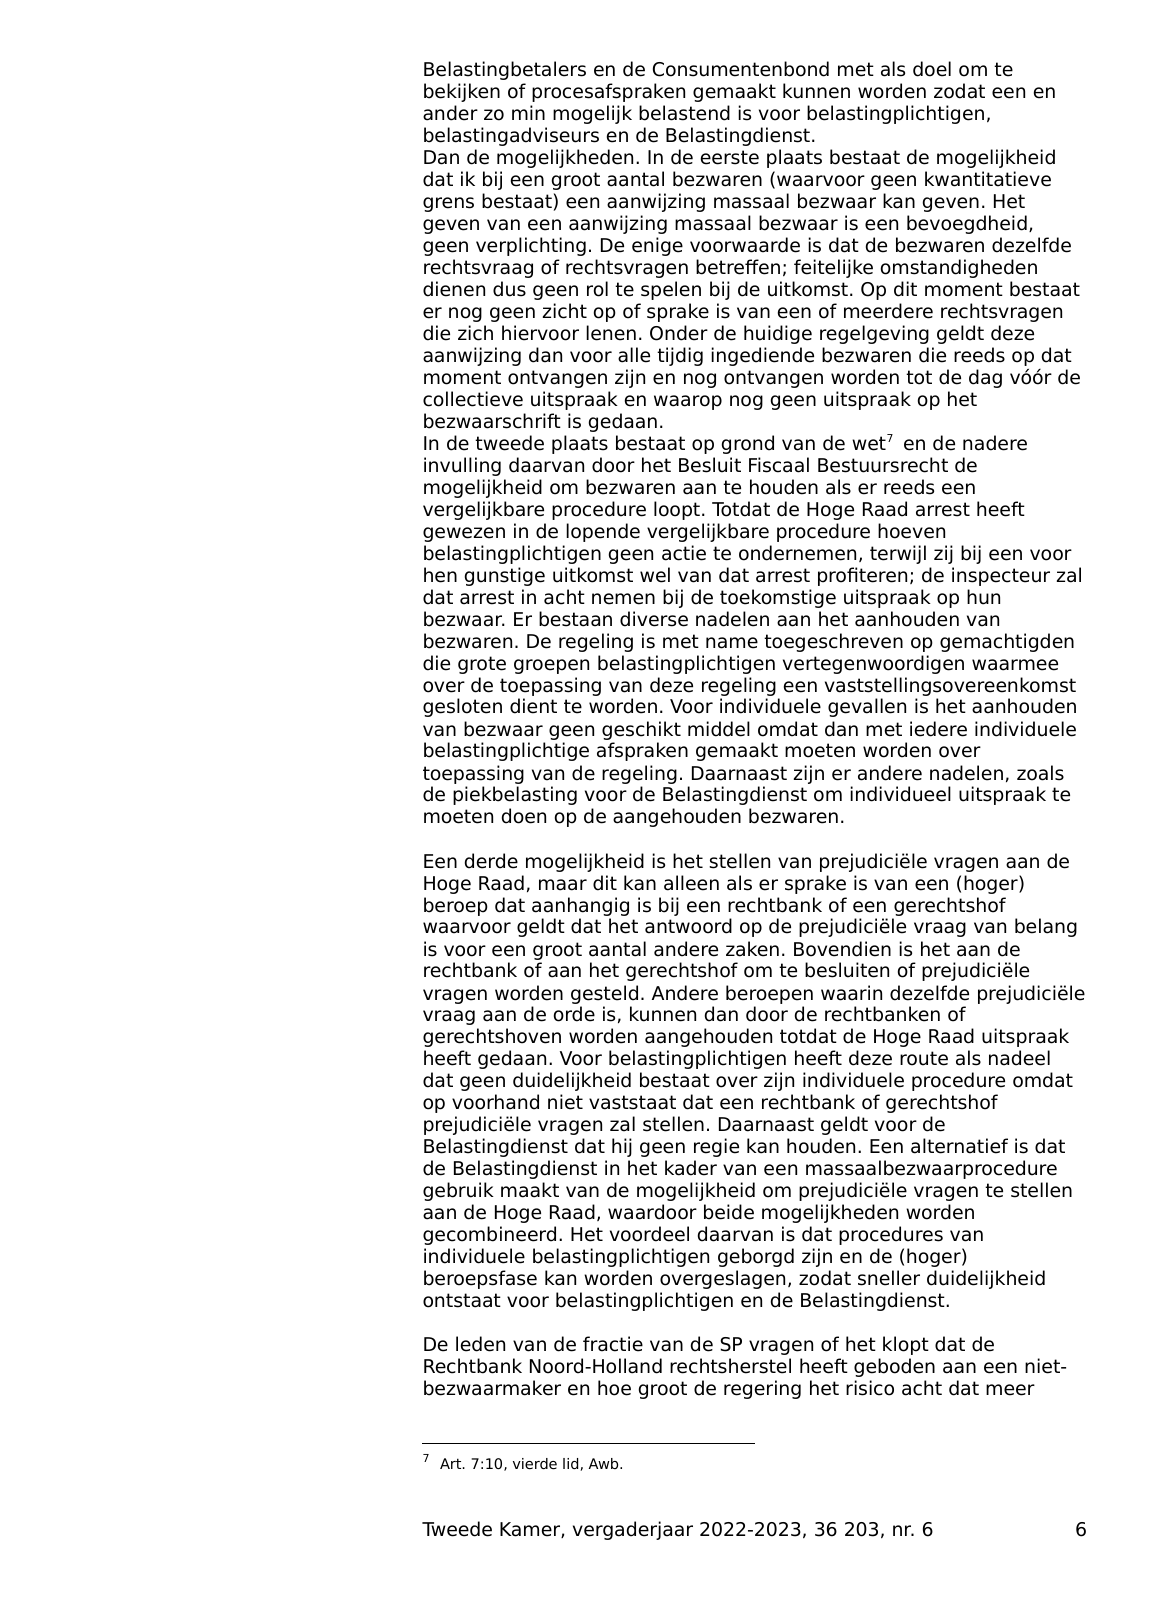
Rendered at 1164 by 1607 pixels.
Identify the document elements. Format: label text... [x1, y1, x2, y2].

text De leden van de fractie van de SP vragen of het klopt dat de Rechtbank Noord-Holland rechtsherstel heeft geboden aan een niet-bezwaarmaker en hoe groot de regering het risico acht dat meer [422, 1334, 1087, 1400]
text Art. 7:10, vierde lid, Awb. [422, 1452, 1087, 1474]
text In de tweede plaats bestaat op grond van de wet en de nadere invulling daarvan door het Besluit Fiscaal Bestuursrecht de mogelijkheid om bezwaren aan te houden als er reeds een vergelijkbare procedure loopt. Totdat de Hoge Raad arrest heeft gewezen in de lopende vergelijkbare procedure hoeven belastingplichtigen geen actie te ondernemen, terwijl zij bij een voor hen gunstige uitkomst wel van dat arrest profiteren; de inspecteur zal dat arrest in acht nemen bij de toekomstige uitspraak op hun bezwaar. Er bestaan diverse nadelen aan het aanhouden van bezwaren. De regeling is met name toegeschreven op gemachtigden die grote groepen belastingplichtigen vertegenwoordigen waarmee over de toepassing van deze regeling een vaststellingsovereenkomst gesloten dient te worden. Voor individuele gevallen is het aanhouden van bezwaar geen geschikt middel omdat dan met iedere individuele belastingplichtige afspraken gemaakt moeten worden over toepassing van de regeling. Daarnaast zijn er andere nadelen, zoals de piekbelasting voor de Belastingdienst om individueel uitspraak te moeten doen op de aangehouden bezwaren. [422, 433, 1087, 828]
text Een derde mogelijkheid is het stellen van prejudiciële vragen aan de Hoge Raad, maar dit kan alleen als er sprake is van een (hoger) beroep dat aanhangig is bij een rechtbank of een gerechtshof waarvoor geldt dat het antwoord op de prejudiciële vraag van belang is voor een groot aantal andere zaken. Bovendien is het aan de rechtbank of aan het gerechtshof om te besluiten of prejudiciële vragen worden gesteld. Andere beroepen waarin dezelfde prejudiciële vraag aan de orde is, kunnen dan door de rechtbanken of gerechtshoven worden aangehouden totdat de Hoge Raad uitspraak heeft gedaan. Voor belastingplichtigen heeft deze route als nadeel dat geen duidelijkheid bestaat over zijn individuele procedure omdat op voorhand niet vaststaat dat een rechtbank of gerechtshof prejudiciële vragen zal stellen. Daarnaast geldt voor de Belastingdienst dat hij geen regie kan houden. Een alternatief is dat de Belastingdienst in het kader van een massaalbezwaarprocedure gebruik maakt van de mogelijkheid om prejudiciële vragen te stellen aan de Hoge Raad, waardoor beide mogelijkheden worden gecombineerd. Het voordeel daarvan is dat procedures van individuele belastingplichtigen geborgd zijn en de (hoger) beroepsfase kan worden overgeslagen, zodat sneller duidelijkheid ontstaat voor belastingplichtigen en de Belastingdienst. [422, 851, 1087, 1312]
text Dan de mogelijkheden. In de eerste plaats bestaat de mogelijkheid dat ik bij een groot aantal bezwaren (waarvoor geen kwantitatieve grens bestaat) een aanwijzing massaal bezwaar kan geven. Het geven van een aanwijzing massaal bezwaar is een bevoegdheid, geen verplichting. De enige voorwaarde is dat de bezwaren dezelfde rechtsvraag of rechtsvragen betreffen; feitelijke omstandigheden dienen dus geen rol te spelen bij de uitkomst. Op dit moment bestaat er nog geen zicht op of sprake is van een of meerdere rechtsvragen die zich hiervoor lenen. Onder de huidige regelgeving geldt deze aanwijzing dan voor alle tijdig ingediende bezwaren die reeds op dat moment ontvangen zijn en nog ontvangen worden tot de dag vóór de collectieve uitspraak en waarop nog geen uitspraak op het bezwaarschrift is gedaan. [422, 147, 1087, 433]
text Belastingbetalers en de Consumentenbond met als doel om te bekijken of procesafspraken gemaakt kunnen worden zodat een en ander zo min mogelijk belastend is voor belastingplichtigen, belastingadviseurs en de Belastingdienst. [422, 59, 1087, 147]
